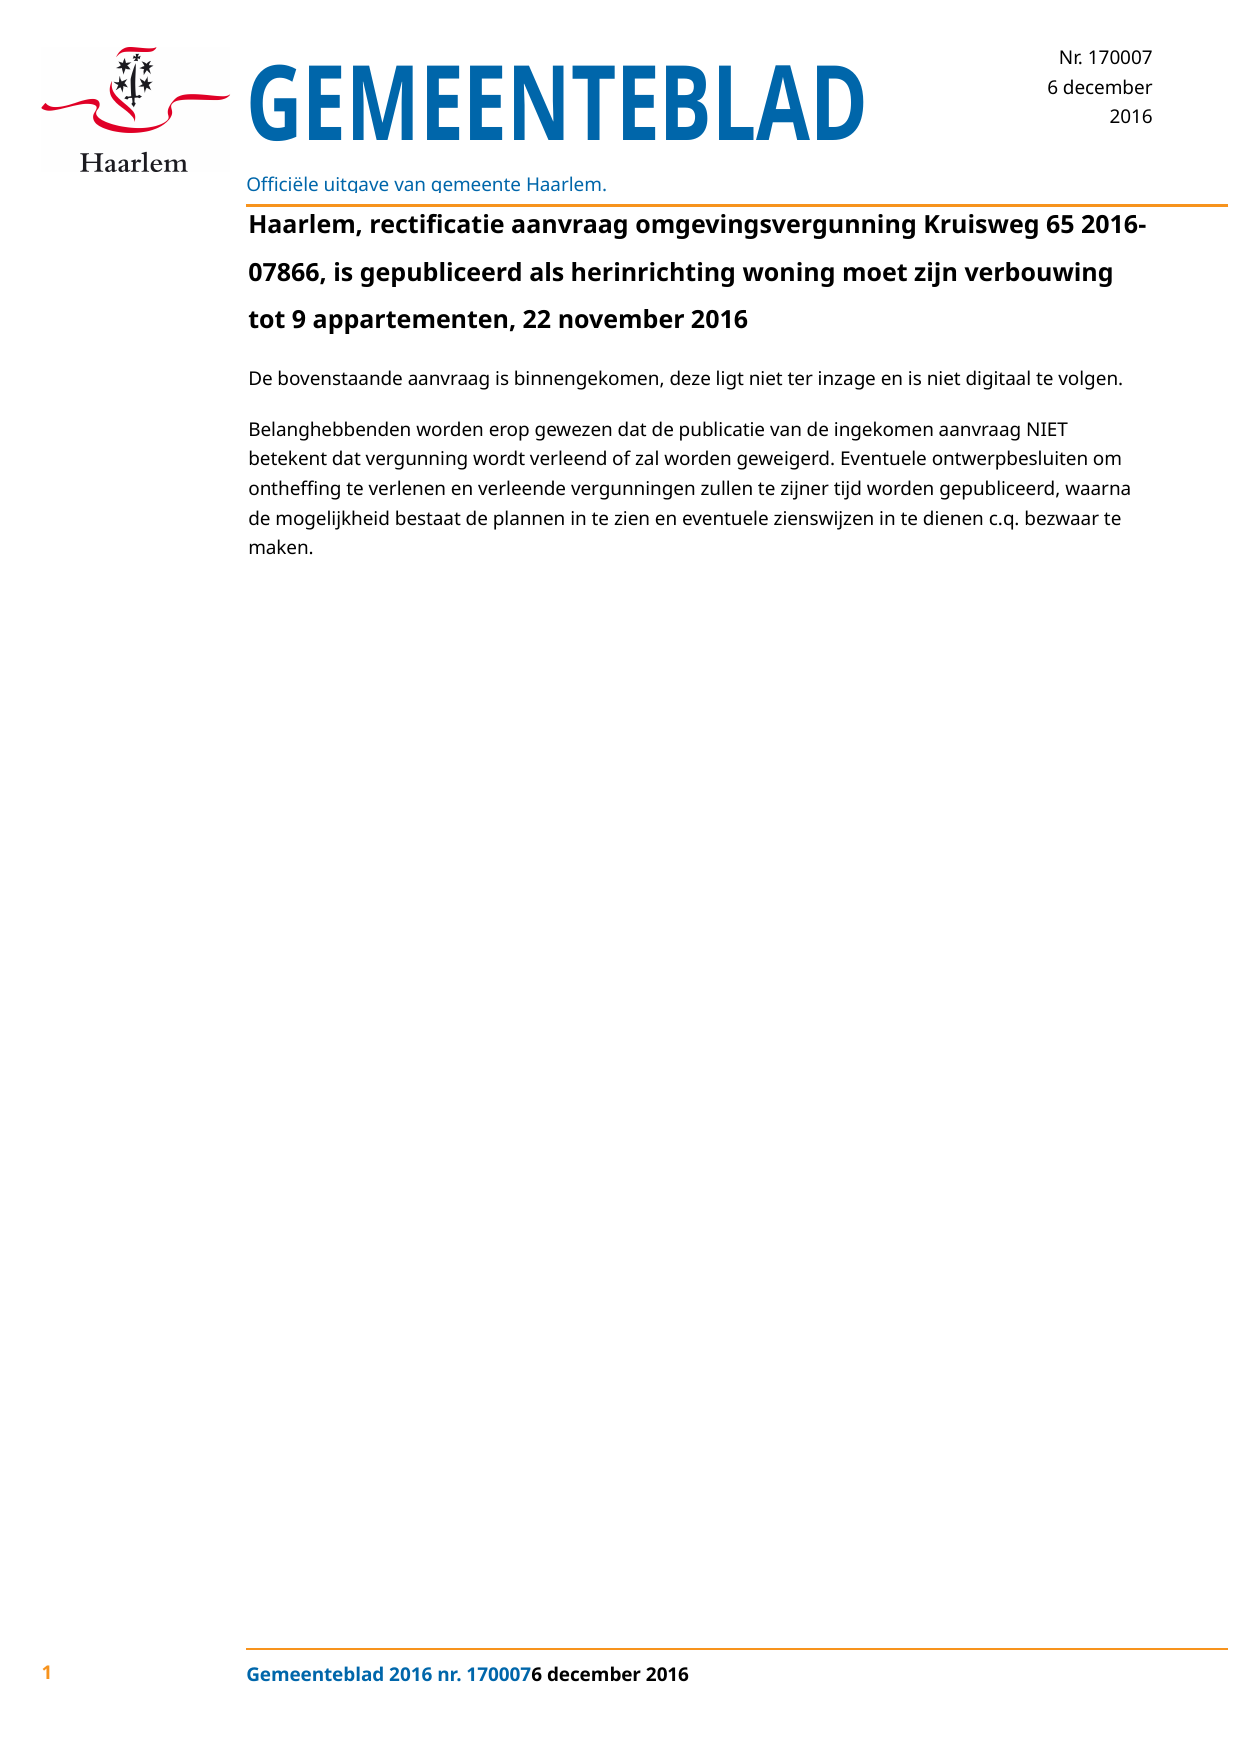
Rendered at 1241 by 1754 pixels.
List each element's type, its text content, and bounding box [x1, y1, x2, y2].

picture [41, 47, 231, 172]
text De bovenstaande aanvraag is binnengekomen, deze ligt niet ter inzage en is niet digitaal te volgen. [248, 366, 1152, 391]
text Belanghebbenden worden erop gewezen dat de publicatie van de ingekomen aanvraag NIET betekent dat vergunning wordt verleend of zal worden geweigerd. Eventuele ontwerpbesluiten om ontheffing te verlenen en verleende vergunningen zullen te zijner tijd worden gepubliceerd, waarna de mogelijkheid bestaat de plannen in te zien en eventuele zienswijzen in te dienen c.q. bezwaar te maken. [248, 416, 1152, 560]
text Haarlem, rectificatie aanvraag omgevingsvergunning Kruisweg 65 2016-07866, is gepubliceerd als herinrichting woning moet zijn verbouwing tot 9 appartementen, 22 november 2016 [248, 207, 1152, 336]
